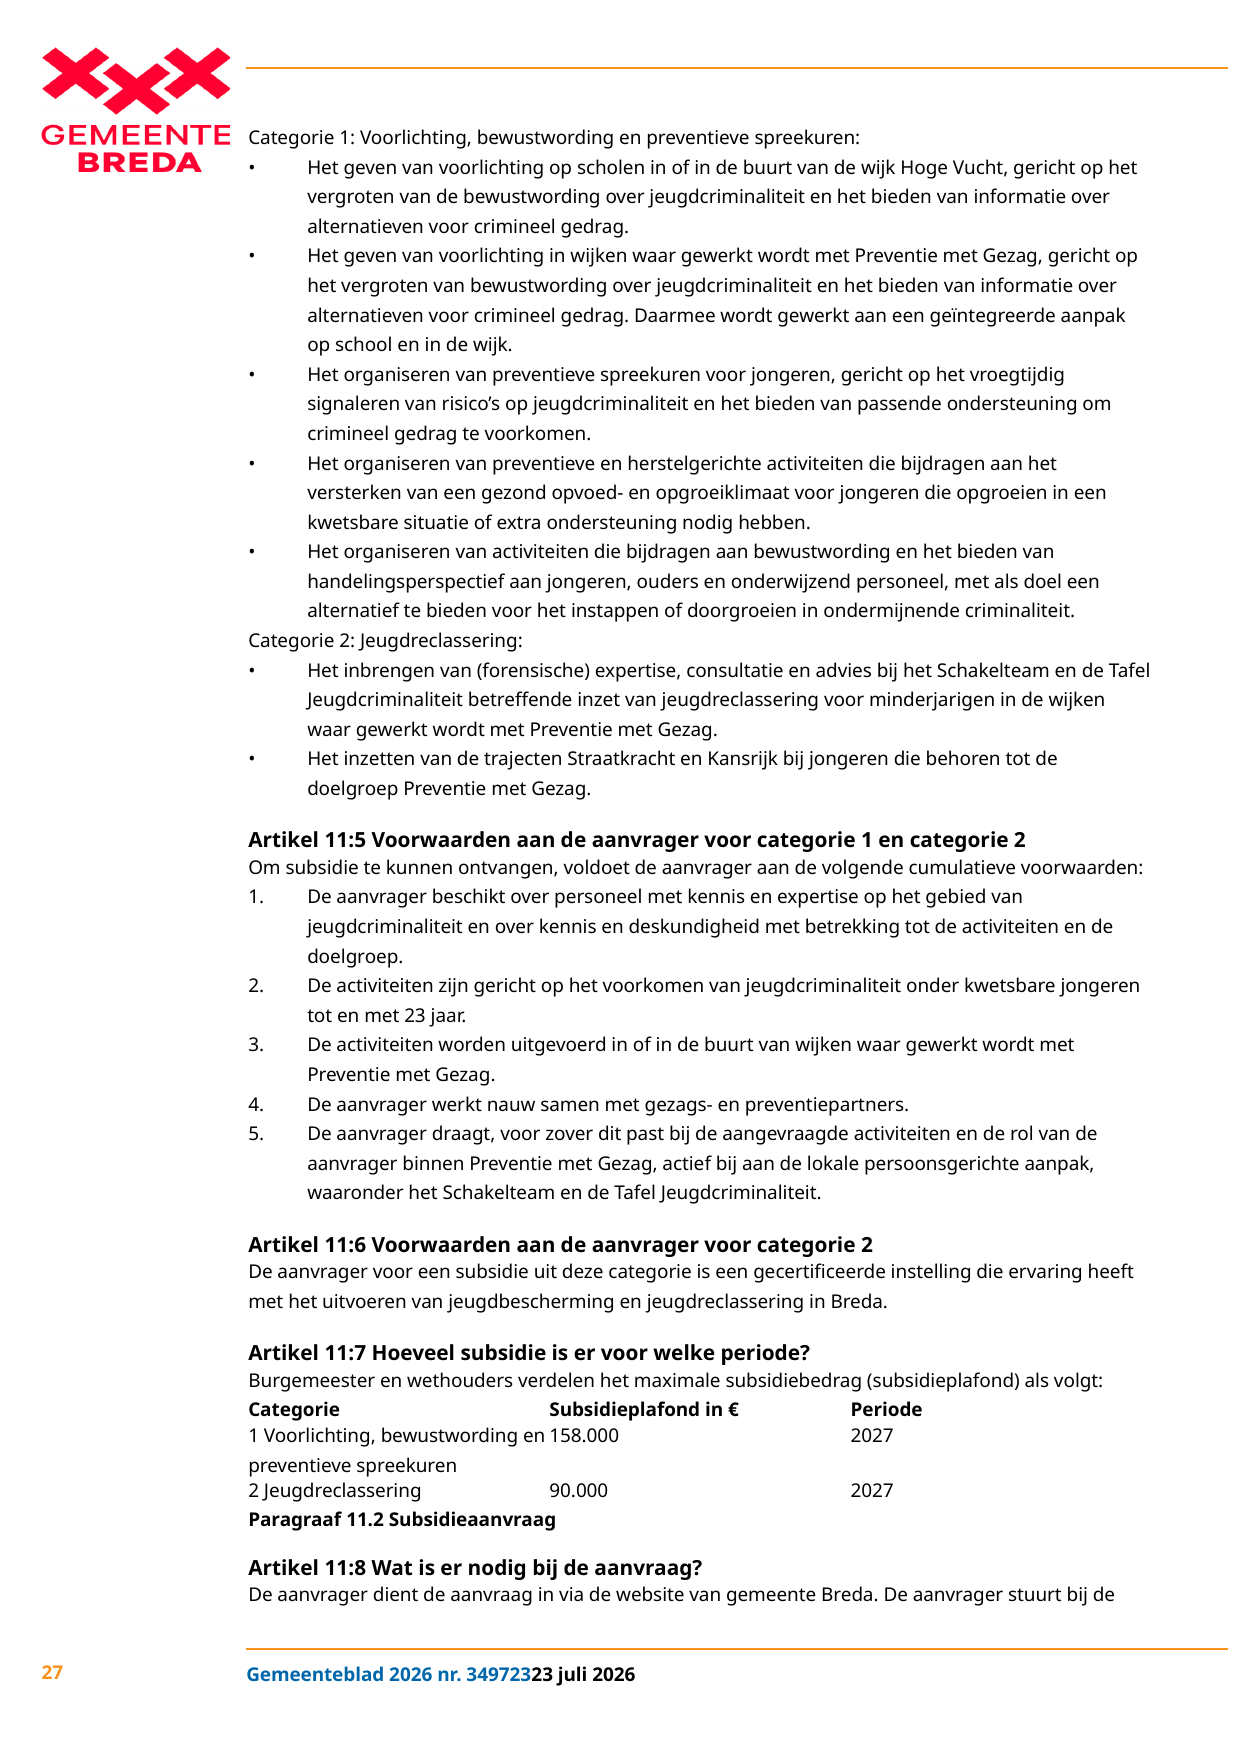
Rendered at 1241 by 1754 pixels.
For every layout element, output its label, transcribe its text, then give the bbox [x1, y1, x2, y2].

text Artikel 11:5 Voorwaarden aan de aanvrager voor categorie 1 en categorie 2 [248, 826, 1152, 854]
text De aanvrager voor een subsidie uit deze categorie is een gecertificeerde instelling die ervaring heeft met het uitvoeren van jeugdbescherming en jeugdreclassering in Breda. [248, 1258, 1152, 1314]
list De activiteiten worden uitgevoerd in of in de buurt van wijken waar gewerkt wordt met Preventie met Gezag. [248, 1032, 1152, 1087]
table_cell 158.000 [549, 1422, 850, 1477]
text Artikel 11:7 Hoeveel subsidie is er voor welke periode? [248, 1338, 1152, 1367]
table_cell 2027 [850, 1478, 1152, 1503]
list Het geven van voorlichting op scholen in of in de buurt van de wijk Hoge Vucht, gericht op het vergroten van de bewustwording over jeugdcriminaliteit en het bieden van informatie over alternatieven voor crimineel gedrag. [248, 154, 1152, 239]
list Het geven van voorlichting in wijken waar gewerkt wordt met Preventie met Gezag, gericht op het vergroten van bewustwording over jeugdcriminaliteit en het bieden van informatie over alternatieven voor crimineel gedrag. Daarmee wordt gewerkt aan een geïntegreerde aanpak op school en in de wijk. [248, 243, 1152, 357]
table_cell 1 Voorlichting, bewustwording en preventieve spreekuren [248, 1422, 549, 1477]
table_cell 90.000 [549, 1478, 850, 1503]
table_header Subsidieplafond in € [549, 1396, 850, 1422]
table_cell 2027 [850, 1422, 1152, 1477]
text Burgemeester en wethouders verdelen het maximale subsidiebedrag (subsidieplafond) als volgt: [248, 1367, 1152, 1392]
text Om subsidie te kunnen ontvangen, voldoet de aanvrager aan de volgende cumulatieve voorwaarden: [248, 854, 1152, 880]
list Het inbrengen van (forensische) expertise, consultatie en advies bij het Schakelteam en de Tafel Jeugdcriminaliteit betreffende inzet van jeugdreclassering voor minderjarigen in de wijken waar gewerkt wordt met Preventie met Gezag. [248, 657, 1152, 742]
table_header Categorie [248, 1396, 549, 1422]
text De aanvrager dient de aanvraag in via de website van gemeente Breda. De aanvrager stuurt bij de [248, 1581, 1152, 1607]
list De aanvrager draagt, voor zover dit past bij de aangevraagde activiteiten en de rol van de aanvrager binnen Preventie met Gezag, actief bij aan de lokale persoonsgerichte aanpak, waaronder het Schakelteam en de Tafel Jeugdcriminaliteit. [248, 1120, 1152, 1205]
list De aanvrager werkt nauw samen met gezags- en preventiepartners. [248, 1091, 1152, 1116]
table_header Periode [850, 1396, 1152, 1422]
list Het inzetten van de trajecten Straatkracht en Kansrijk bij jongeren die behoren tot de doelgroep Preventie met Gezag. [248, 746, 1152, 801]
text Artikel 11:8 Wat is er nodig bij de aanvraag? [248, 1553, 1152, 1581]
list Het organiseren van preventieve spreekuren voor jongeren, gericht op het vroegtijdig signaleren van risico’s op jeugdcriminaliteit en het bieden van passende ondersteuning om crimineel gedrag te voorkomen. [248, 361, 1152, 446]
text Paragraaf 11.2 Subsidieaanvraag [248, 1506, 1152, 1532]
picture [41, 47, 231, 172]
list De activiteiten zijn gericht op het voorkomen van jeugdcriminaliteit onder kwetsbare jongeren tot en met 23 jaar. [248, 972, 1152, 1028]
text Categorie 2: Jeugdreclassering: [248, 627, 1152, 653]
text Categorie 1: Voorlichting, bewustwording en preventieve spreekuren: [248, 124, 1152, 150]
text Artikel 11:6 Voorwaarden aan de aanvrager voor categorie 2 [248, 1230, 1152, 1258]
list De aanvrager beschikt over personeel met kennis en expertise op het gebied van jeugdcriminaliteit en over kennis en deskundigheid met betrekking tot de activiteiten en de doelgroep. [248, 884, 1152, 968]
list Het organiseren van preventieve en herstelgerichte activiteiten die bijdragen aan het versterken van een gezond opvoed- en opgroeiklimaat voor jongeren die opgroeien in een kwetsbare situatie of extra ondersteuning nodig hebben. [248, 450, 1152, 535]
list Het organiseren van activiteiten die bijdragen aan bewustwording en het bieden van handelingsperspectief aan jongeren, ouders en onderwijzend personeel, met als doel een alternatief te bieden voor het instappen of doorgroeien in ondermijnende criminaliteit. [248, 538, 1152, 623]
table_cell 2 Jeugdreclassering [248, 1478, 549, 1503]
